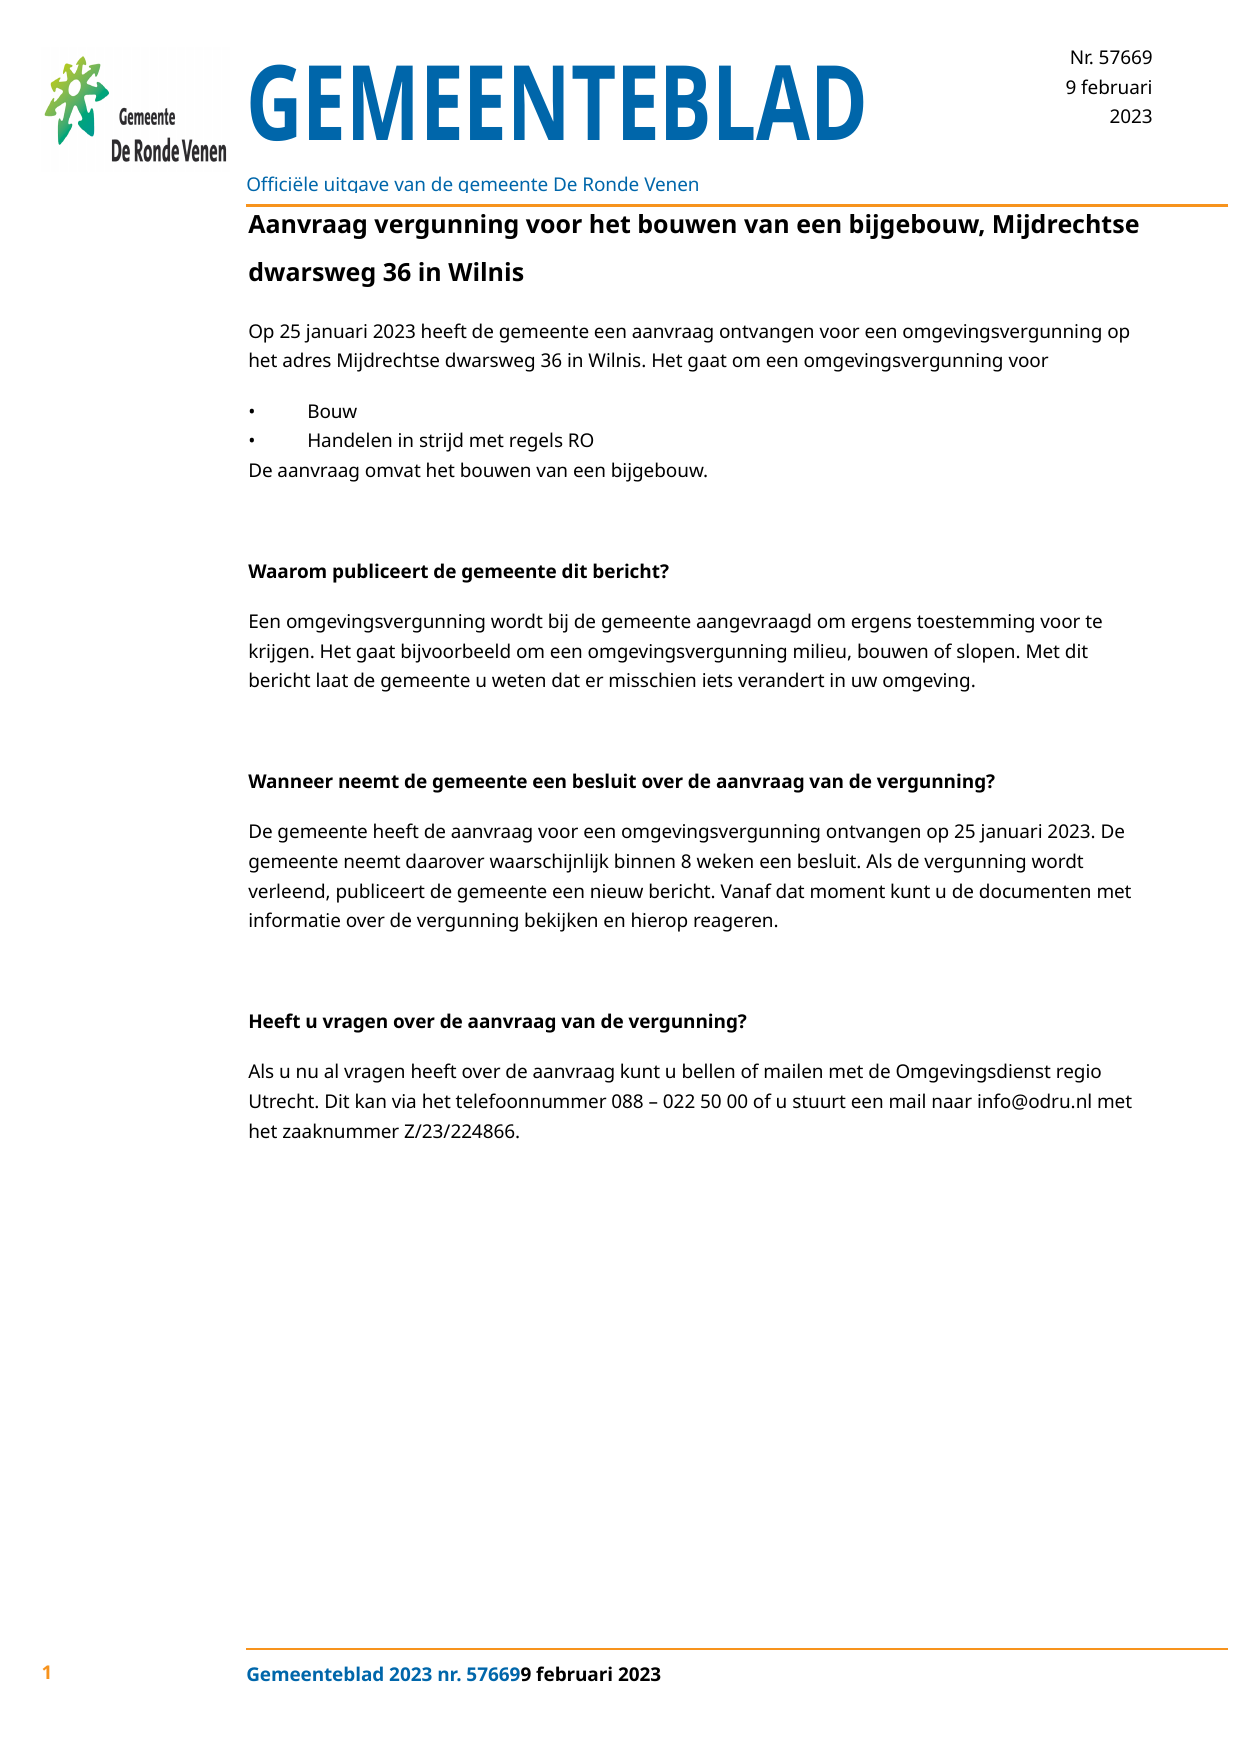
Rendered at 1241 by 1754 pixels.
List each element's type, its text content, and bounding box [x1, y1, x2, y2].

text Als u nu al vragen heeft over de aanvraag kunt u bellen of mailen met de Omgevingsdienst regio Utrecht. Dit kan via het telefoonnummer 088 – 022 50 00 of u stuurt een mail naar info@odru.nl met het zaaknummer Z/23/224866. [248, 1059, 1152, 1144]
text De gemeente heeft de aanvraag voor een omgevingsvergunning ontvangen op 25 januari 2023. De gemeente neemt daarover waarschijnlijk binnen 8 weken een besluit. Als de vergunning wordt verleend, publiceert de gemeente een nieuw bericht. Vanaf dat moment kunt u de documenten met informatie over de vergunning bekijken en hierop reageren. [248, 819, 1152, 933]
text Op 25 januari 2023 heeft de gemeente een aanvraag ontvangen voor een omgevingsvergunning op het adres Mijdrechtse dwarsweg 36 in Wilnis. Het gaat om een omgevingsvergunning voor [248, 318, 1152, 373]
text Aanvraag vergunning voor het bouwen van een bijgebouw, Mijdrechtse dwarsweg 36 in Wilnis [248, 207, 1152, 288]
text Wanneer neemt de gemeente een besluit over de aanvraag van de vergunning? [248, 768, 1152, 794]
text Heeft u vragen over de aanvraag van de vergunning? [248, 1008, 1152, 1034]
text Waarom publiceert de gemeente dit bericht? [248, 558, 1152, 584]
text De aanvraag omvat het bouwen van een bijgebouw. [248, 457, 1152, 483]
list Handelen in strijd met regels RO [248, 427, 1152, 453]
picture [41, 47, 231, 172]
text Een omgevingsvergunning wordt bij de gemeente aangevraagd om ergens toestemming voor te krijgen. Het gaat bijvoorbeeld om een omgevingsvergunning milieu, bouwen of slopen. Met dit bericht laat de gemeente u weten dat er misschien iets verandert in uw omgeving. [248, 608, 1152, 693]
list Bouw [248, 398, 1152, 424]
